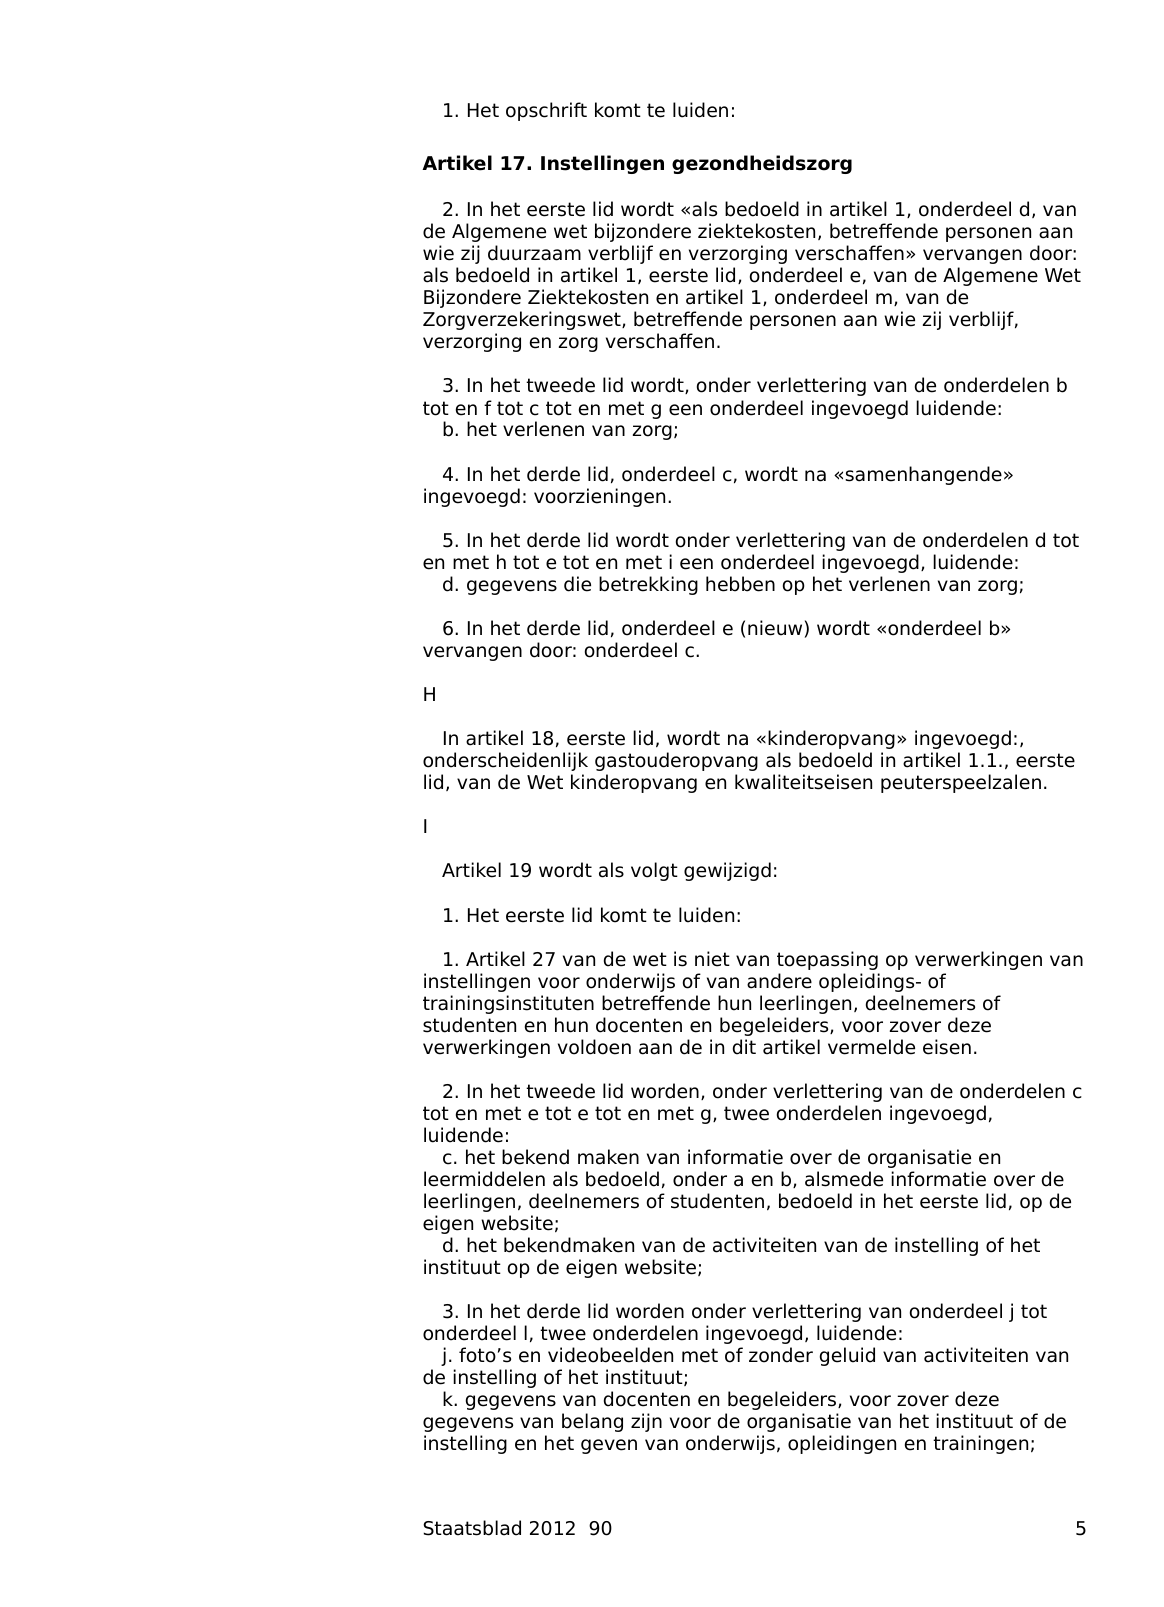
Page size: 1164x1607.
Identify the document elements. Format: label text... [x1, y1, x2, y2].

text 5. In het derde lid wordt onder verlettering van de onderdelen d tot en met h tot e tot en met i een onderdeel ingevoegd, luidende: [422, 530, 1087, 574]
text H [422, 684, 1087, 706]
text In artikel 18, eerste lid, wordt na «kinderopvang» ingevoegd:, onderscheidenlijk gastouderopvang als bedoeld in artikel 1.1., eerste lid, van de Wet kinderopvang en kwaliteitseisen peuterspeelzalen. [422, 728, 1087, 794]
text b. het verlenen van zorg; [422, 419, 1087, 441]
text I [422, 816, 1087, 838]
text 1. Het opschrift komt te luiden: [422, 100, 1087, 122]
text 1. Het eerste lid komt te luiden: [422, 904, 1087, 927]
text 3. In het tweede lid wordt, onder verlettering van de onderdelen b tot en f tot c tot en met g een onderdeel ingevoegd luidende: [422, 375, 1087, 419]
text 4. In het derde lid, onderdeel c, wordt na «samenhangende» ingevoegd: voorzieningen. [422, 463, 1087, 507]
text 6. In het derde lid, onderdeel e (nieuw) wordt «onderdeel b» vervangen door: onderdeel c. [422, 618, 1087, 662]
text j. foto’s en videobeelden met of zonder geluid van activiteiten van de instelling of het instituut; [422, 1345, 1087, 1389]
text c. het bekend maken van informatie over de organisatie en leermiddelen als bedoeld, onder a en b, alsmede informatie over de leerlingen, deelnemers of studenten, bedoeld in het eerste lid, op de eigen website; [422, 1147, 1087, 1235]
text 3. In het derde lid worden onder verlettering van onderdeel j tot onderdeel l, twee onderdelen ingevoegd, luidende: [422, 1301, 1087, 1345]
text 2. In het tweede lid worden, onder verlettering van de onderdelen c tot en met e tot e tot en met g, twee onderdelen ingevoegd, luidende: [422, 1081, 1087, 1147]
subtitle Artikel 17. Instellingen gezondheidszorg [422, 152, 1087, 174]
text d. gegevens die betrekking hebben op het verlenen van zorg; [422, 574, 1087, 596]
text Artikel 19 wordt als volgt gewijzigd: [422, 860, 1087, 882]
text 1. Artikel 27 van de wet is niet van toepassing op verwerkingen van instellingen voor onderwijs of van andere opleidings- of trainingsinstituten betreffende hun leerlingen, deelnemers of studenten en hun docenten en begeleiders, voor zover deze verwerkingen voldoen aan de in dit artikel vermelde eisen. [422, 949, 1087, 1059]
text 2. In het eerste lid wordt «als bedoeld in artikel 1, onderdeel d, van de Algemene wet bijzondere ziektekosten, betreffende personen aan wie zij duurzaam verblijf en verzorging verschaffen» vervangen door: als bedoeld in artikel 1, eerste lid, onderdeel e, van de Algemene Wet Bijzondere Ziektekosten en artikel 1, onderdeel m, van de Zorgverzekeringswet, betreffende personen aan wie zij verblijf, verzorging en zorg verschaffen. [422, 199, 1087, 353]
text d. het bekendmaken van de activiteiten van de instelling of het instituut op de eigen website; [422, 1235, 1087, 1279]
text k. gegevens van docenten en begeleiders, voor zover deze gegevens van belang zijn voor de organisatie van het instituut of de instelling en het geven van onderwijs, opleidingen en trainingen; [422, 1389, 1087, 1455]
